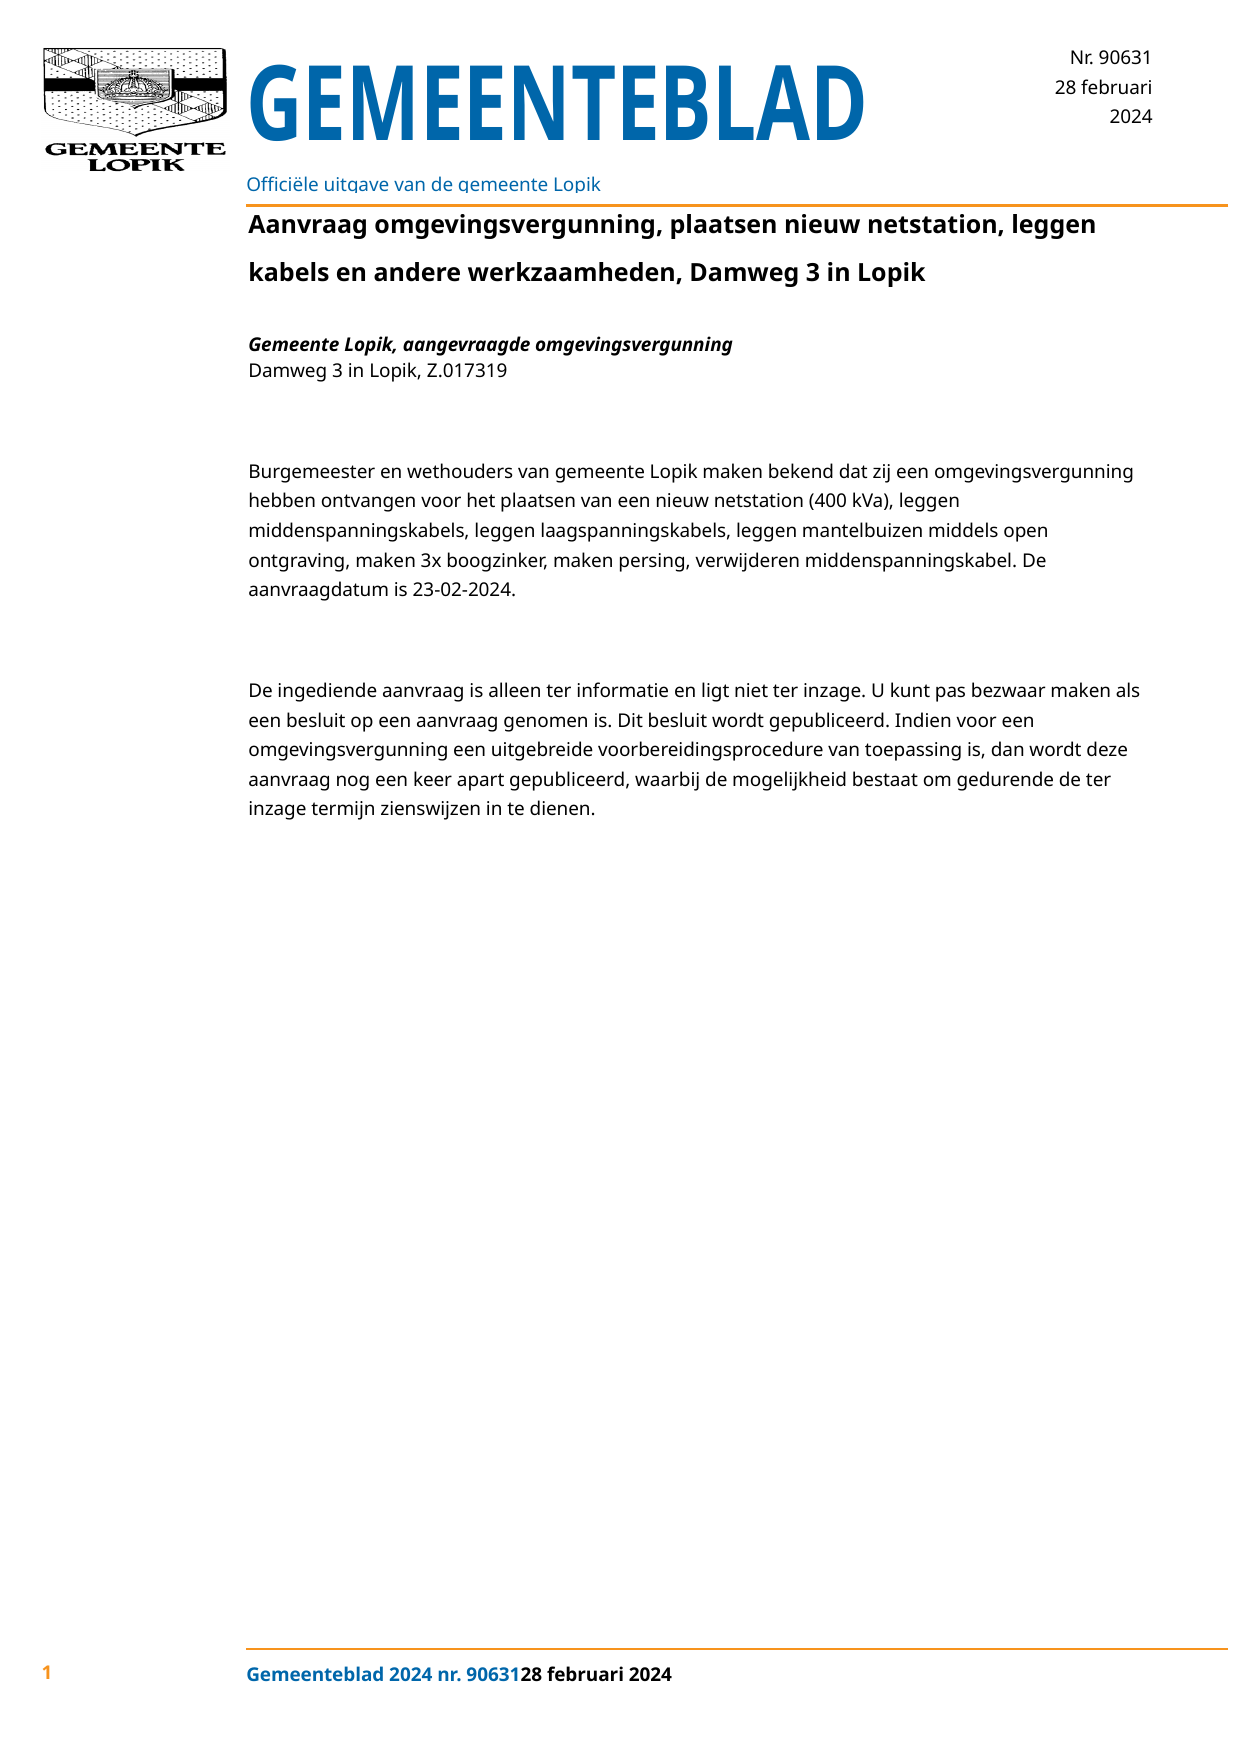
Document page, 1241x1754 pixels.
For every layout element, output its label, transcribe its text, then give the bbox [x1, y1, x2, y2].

text Aanvraag omgevingsvergunning, plaatsen nieuw netstation, leggen kabels en andere werkzaamheden, Damweg 3 in Lopik [248, 207, 1152, 288]
text Burgemeester en wethouders van gemeente Lopik maken bekend dat zij een omgevingsvergunning hebben ontvangen voor het plaatsen van een nieuw netstation (400 kVa), leggen middenspanningskabels, leggen laagspanningskabels, leggen mantelbuizen middels open ontgraving, maken 3x boogzinker, maken persing, verwijderen middenspanningskabel. De aanvraagdatum is 23-02-2024. [248, 458, 1152, 602]
text De ingediende aanvraag is alleen ter informatie en ligt niet ter inzage. U kunt pas bezwaar maken als een besluit op een aanvraag genomen is. Dit besluit wordt gepubliceerd. Indien voor een omgevingsvergunning een uitgebreide voorbereidingsprocedure van toepassing is, dan wordt deze aanvraag nog een keer apart gepubliceerd, waarbij de mogelijkheid bestaat om gedurende de ter inzage termijn zienswijzen in te dienen. [248, 677, 1152, 821]
text Damweg 3 in Lopik, Z.017319 [248, 357, 1152, 383]
picture [41, 47, 231, 172]
text Gemeente Lopik, aangevraagde omgevingsvergunning [248, 331, 1152, 357]
